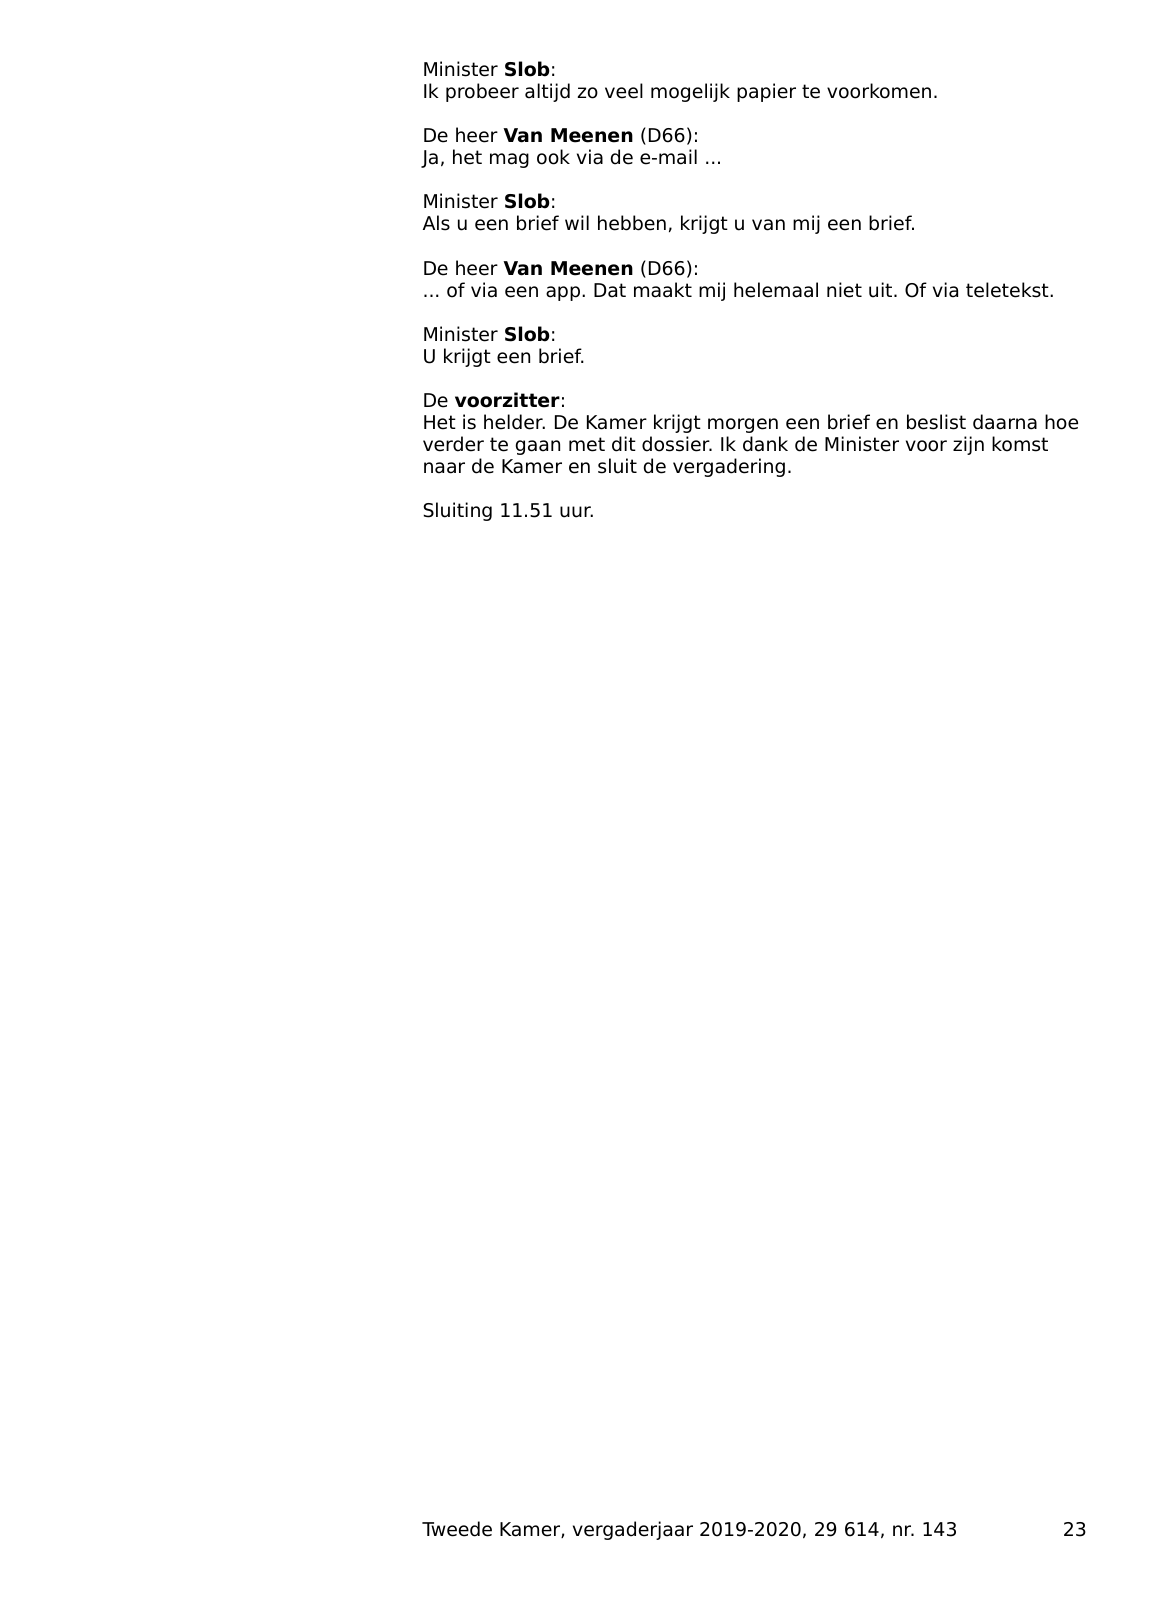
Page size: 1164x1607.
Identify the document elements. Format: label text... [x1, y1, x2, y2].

text U krijgt een brief. [422, 346, 1087, 368]
text De voorzitter: [422, 390, 1087, 412]
text Minister Slob: [422, 59, 1087, 81]
text Minister Slob: [422, 324, 1087, 346]
text Het is helder. De Kamer krijgt morgen een brief en beslist daarna hoe verder te gaan met dit dossier. Ik dank de Minister voor zijn komst naar de Kamer en sluit de vergadering. [422, 412, 1087, 478]
text ... of via een app. Dat maakt mij helemaal niet uit. Of via teletekst. [422, 279, 1087, 301]
text Minister Slob: [422, 191, 1087, 213]
text De heer Van Meenen (D66): [422, 257, 1087, 279]
text Als u een brief wil hebben, krijgt u van mij een brief. [422, 213, 1087, 235]
text Ik probeer altijd zo veel mogelijk papier te voorkomen. [422, 81, 1087, 103]
text De heer Van Meenen (D66): [422, 125, 1087, 147]
text Sluiting 11.51 uur. [422, 500, 1087, 522]
text Ja, het mag ook via de e-mail ... [422, 147, 1087, 169]
